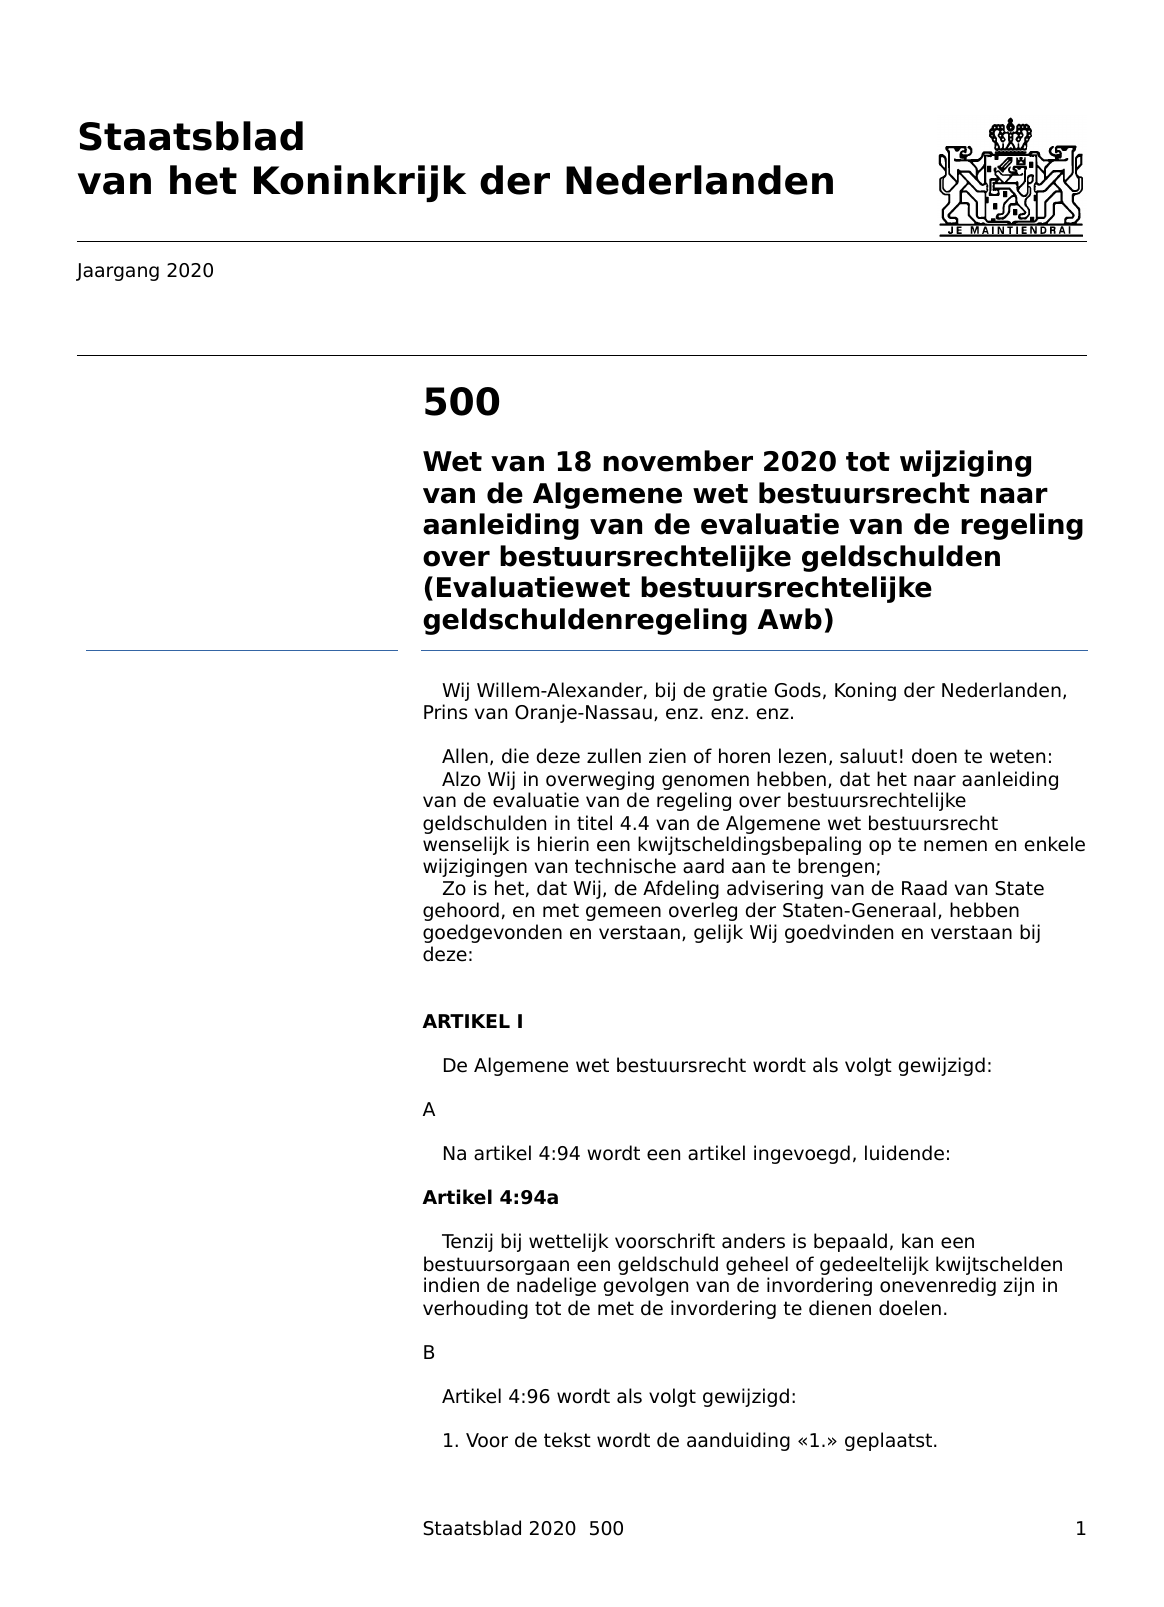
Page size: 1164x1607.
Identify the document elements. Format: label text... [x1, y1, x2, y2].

subtitle Artikel 4:94a [422, 1187, 1087, 1209]
text B [422, 1342, 1087, 1363]
text Na artikel 4:94 wordt een artikel ingevoegd, luidende: [422, 1143, 1087, 1165]
text Zo is het, dat Wij, de Afdeling advisering van de Raad van State gehoord, en met gemeen overleg der Staten-Generaal, hebben goedgevonden en verstaan, gelijk Wij goedvinden en verstaan bij deze: [422, 878, 1087, 966]
text Allen, die deze zullen zien of horen lezen, saluut! doen te weten: [422, 746, 1087, 768]
text Wij Willem-Alexander, bij de gratie Gods, Koning der Nederlanden, Prins van Oranje-Nassau, enz. enz. enz. [422, 680, 1087, 724]
picture [936, 115, 1087, 240]
text Tenzij bij wettelijk voorschrift anders is bepaald, kan een bestuursorgaan een geldschuld geheel of gedeeltelijk kwijtschelden indien de nadelige gevolgen van de invordering onevenredig zijn in verhouding tot de met de invordering te dienen doelen. [422, 1231, 1087, 1319]
text Alzo Wij in overweging genomen hebben, dat het naar aanleiding van de evaluatie van de regeling over bestuursrechtelijke geldschulden in titel 4.4 van de Algemene wet bestuursrecht wenselijk is hierin een kwijtscheldingsbepaling op te nemen en enkele wijzigingen van technische aard aan te brengen; [422, 768, 1087, 878]
text De Algemene wet bestuursrecht wordt als volgt gewijzigd: [422, 1055, 1087, 1077]
subtitle 500 [422, 381, 1087, 424]
table_cell Jaargang 2020 [77, 242, 1087, 355]
table_header Staatsblad van het Koninkrijk der Nederlanden [77, 100, 886, 241]
text 1. Voor de tekst wordt de aanduiding «1.» geplaatst. [422, 1430, 1087, 1452]
subtitle ARTIKEL I [422, 1011, 1087, 1033]
text Wet van 18 november 2020 tot wijziging van de Algemene wet bestuursrecht naar aanleiding van de evaluatie van de regeling over bestuursrechtelijke geldschulden (Evaluatiewet bestuursrechtelijke geldschuldenregeling Awb) [422, 447, 1087, 636]
text A [422, 1099, 1087, 1121]
text Artikel 4:96 wordt als volgt gewijzigd: [422, 1386, 1087, 1408]
table_header [886, 100, 1087, 241]
